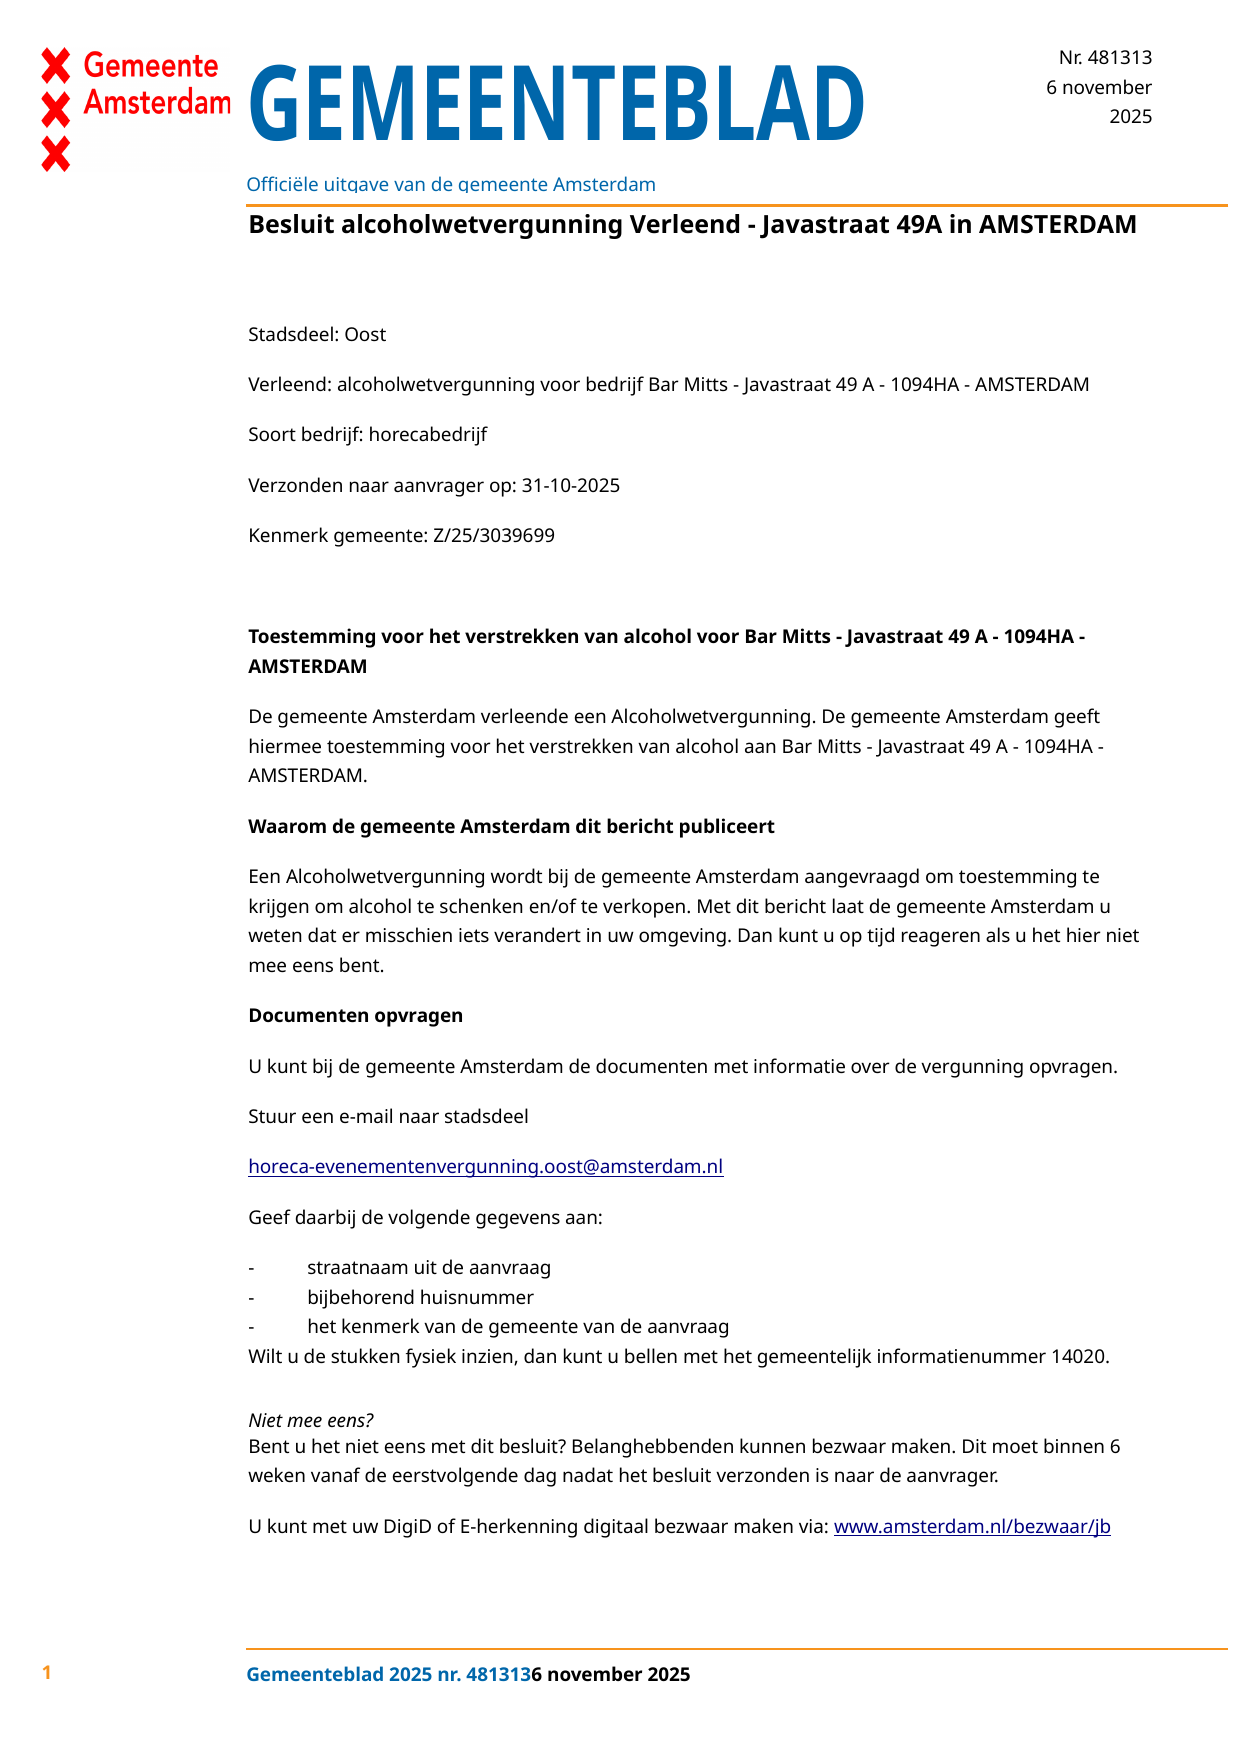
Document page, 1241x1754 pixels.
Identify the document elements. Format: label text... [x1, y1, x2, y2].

text U kunt met uw DigiD of E-herkenning digitaal bezwaar maken via: www.amsterdam.nl/bezwaar/jb [248, 1513, 1152, 1539]
text Stuur een e-mail naar stadsdeel [248, 1103, 1152, 1129]
text Bent u het niet eens met dit besluit? Belanghebbenden kunnen bezwaar maken. Dit moet binnen 6 weken vanaf de eerstvolgende dag nadat het besluit verzonden is naar de aanvrager. [248, 1433, 1152, 1488]
text Toestemming voor het verstrekken van alcohol voor Bar Mitts - Javastraat 49 A - 1094HA - AMSTERDAM [248, 623, 1152, 678]
list straatnaam uit de aanvraag [248, 1254, 1152, 1280]
picture [41, 47, 231, 172]
text Documenten opvragen [248, 1002, 1152, 1028]
text Kenmerk gemeente: Z/25/3039699 [248, 522, 1152, 548]
text horeca-evenementenvergunning.oost@amsterdam.nl [248, 1154, 1152, 1179]
text Waarom de gemeente Amsterdam dit bericht publiceert [248, 813, 1152, 838]
text Niet mee eens? [248, 1407, 1152, 1433]
text U kunt bij de gemeente Amsterdam de documenten met informatie over de vergunning opvragen. [248, 1053, 1152, 1078]
text Een Alcoholwetvergunning wordt bij de gemeente Amsterdam aangevraagd om toestemming te krijgen om alcohol te schenken en/of te verkopen. Met dit bericht laat de gemeente Amsterdam u weten dat er misschien iets verandert in uw omgeving. Dan kunt u op tijd reageren als u het hier niet mee eens bent. [248, 863, 1152, 978]
text Wilt u de stukken fysiek inzien, dan kunt u bellen met het gemeentelijk informatienummer 14020. [248, 1343, 1152, 1369]
text Besluit alcoholwetvergunning Verleend - Javastraat 49A in AMSTERDAM [248, 207, 1152, 241]
text De gemeente Amsterdam verleende een Alcoholwetvergunning. De gemeente Amsterdam geeft hiermee toestemming voor het verstrekken van alcohol aan Bar Mitts - Javastraat 49 A - 1094HA - AMSTERDAM. [248, 703, 1152, 788]
text Verleend: alcoholwetvergunning voor bedrijf Bar Mitts - Javastraat 49 A - 1094HA - AMSTERDAM [248, 371, 1152, 397]
text Geef daarbij de volgende gegevens aan: [248, 1204, 1152, 1230]
list het kenmerk van de gemeente van de aanvraag [248, 1314, 1152, 1339]
list bijbehorend huisnummer [248, 1284, 1152, 1310]
text Stadsdeel: Oost [248, 321, 1152, 346]
text Verzonden naar aanvrager op: 31-10-2025 [248, 472, 1152, 498]
text Soort bedrijf: horecabedrijf [248, 422, 1152, 447]
